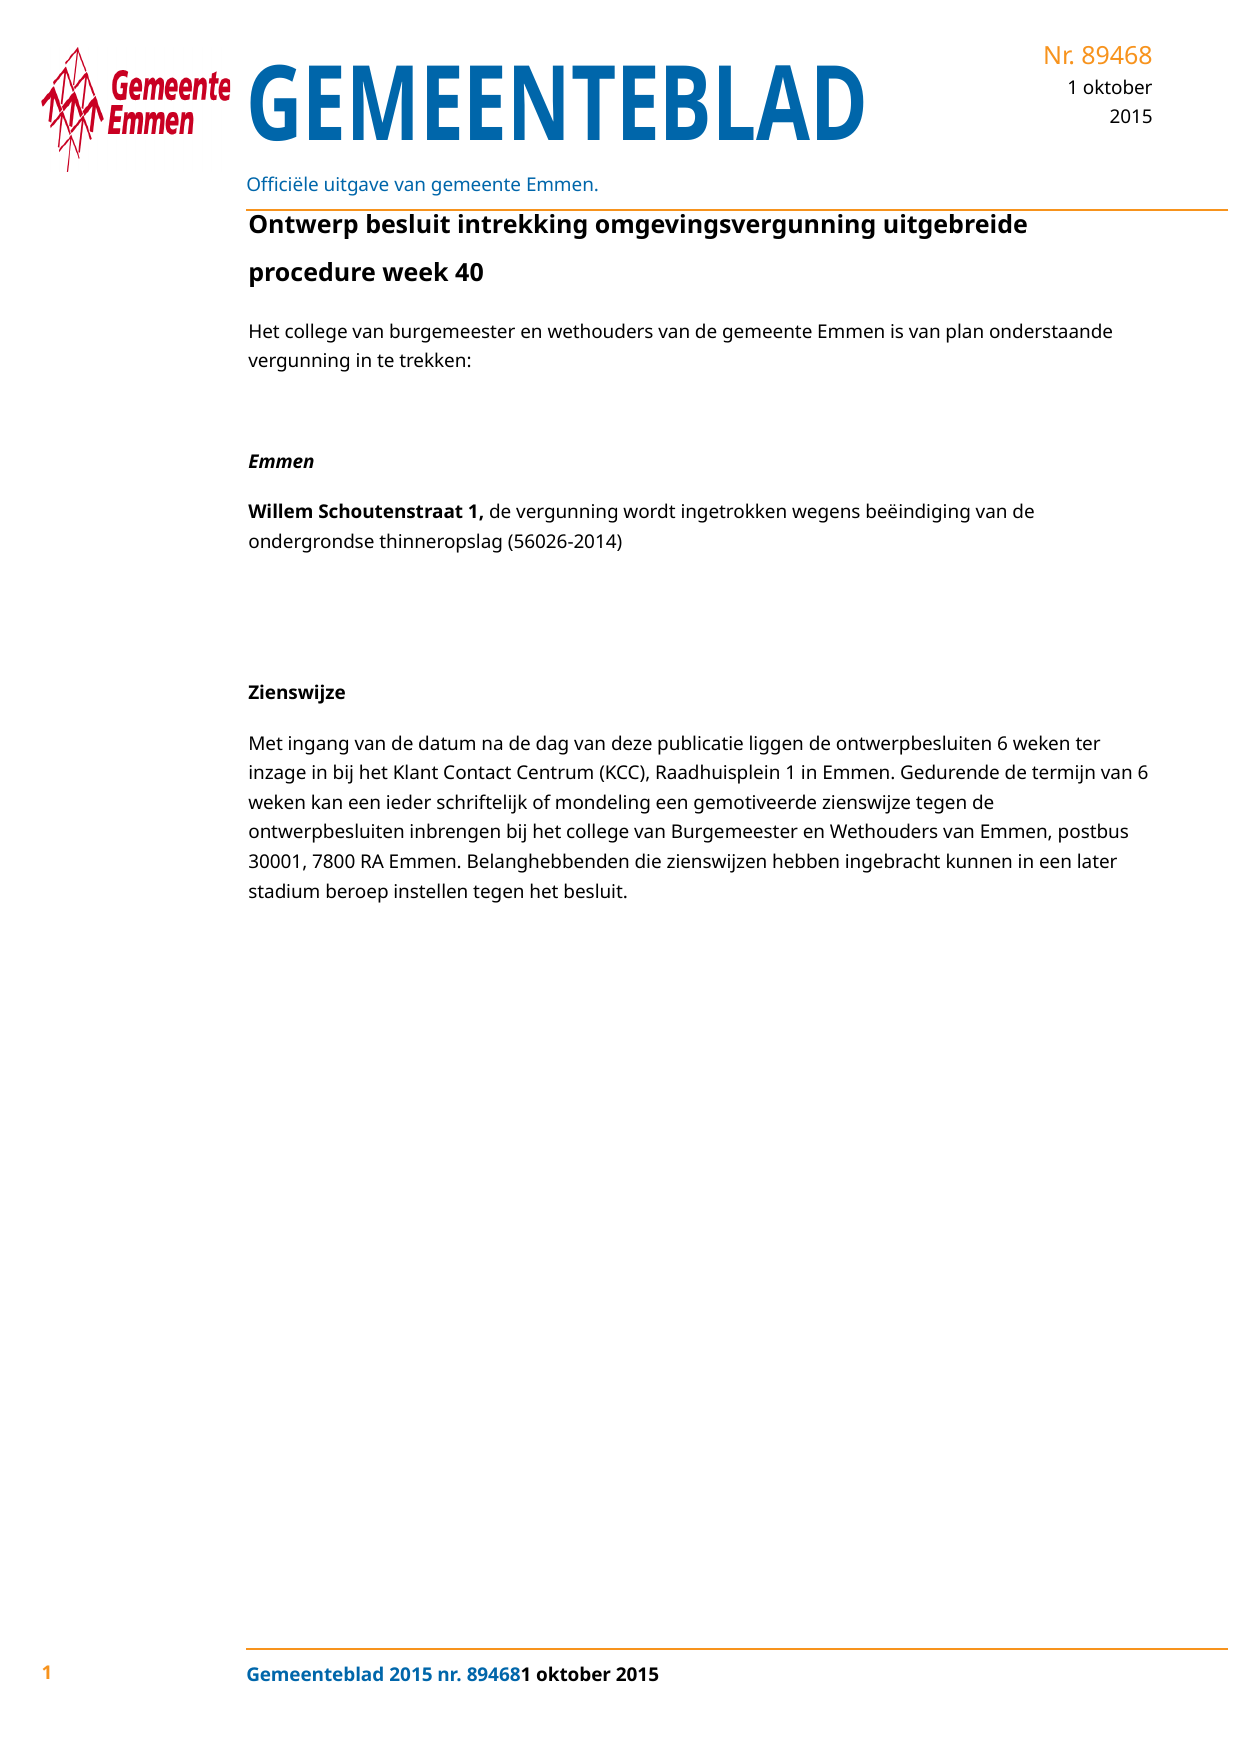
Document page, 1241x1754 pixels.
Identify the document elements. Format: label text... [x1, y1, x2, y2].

text Ontwerp besluit intrekking omgevingsvergunning uitgebreide procedure week 40 [248, 211, 1152, 288]
picture [41, 47, 231, 172]
text Het college van burgemeester en wethouders van de gemeente Emmen is van plan onderstaande vergunning in te trekken: [248, 318, 1152, 373]
text Willem Schoutenstraat 1, de vergunning wordt ingetrokken wegens beëindiging van de ondergrondse thinneropslag (56026-2014) [248, 499, 1152, 554]
text Met ingang van de datum na de dag van deze publicatie liggen de ontwerpbesluiten 6 weken ter inzage in bij het Klant Contact Centrum (KCC), Raadhuisplein 1 in Emmen. Gedurende de termijn van 6 weken kan een ieder schrifte­lijk of mondeling een gemo­ti­veerde zienswijze tegen de ontwerpbesluiten inbrengen bij het college van Burge­meester en Wethouders van Emmen, postbus 30001, 7800 RA Emmen. Belanghebbenden die zienswijzen hebben ingebracht kunnen in een later stadium beroep instellen tegen het besluit. [248, 730, 1152, 904]
text Emmen [248, 448, 1152, 474]
text Zienswijze [248, 679, 1152, 705]
